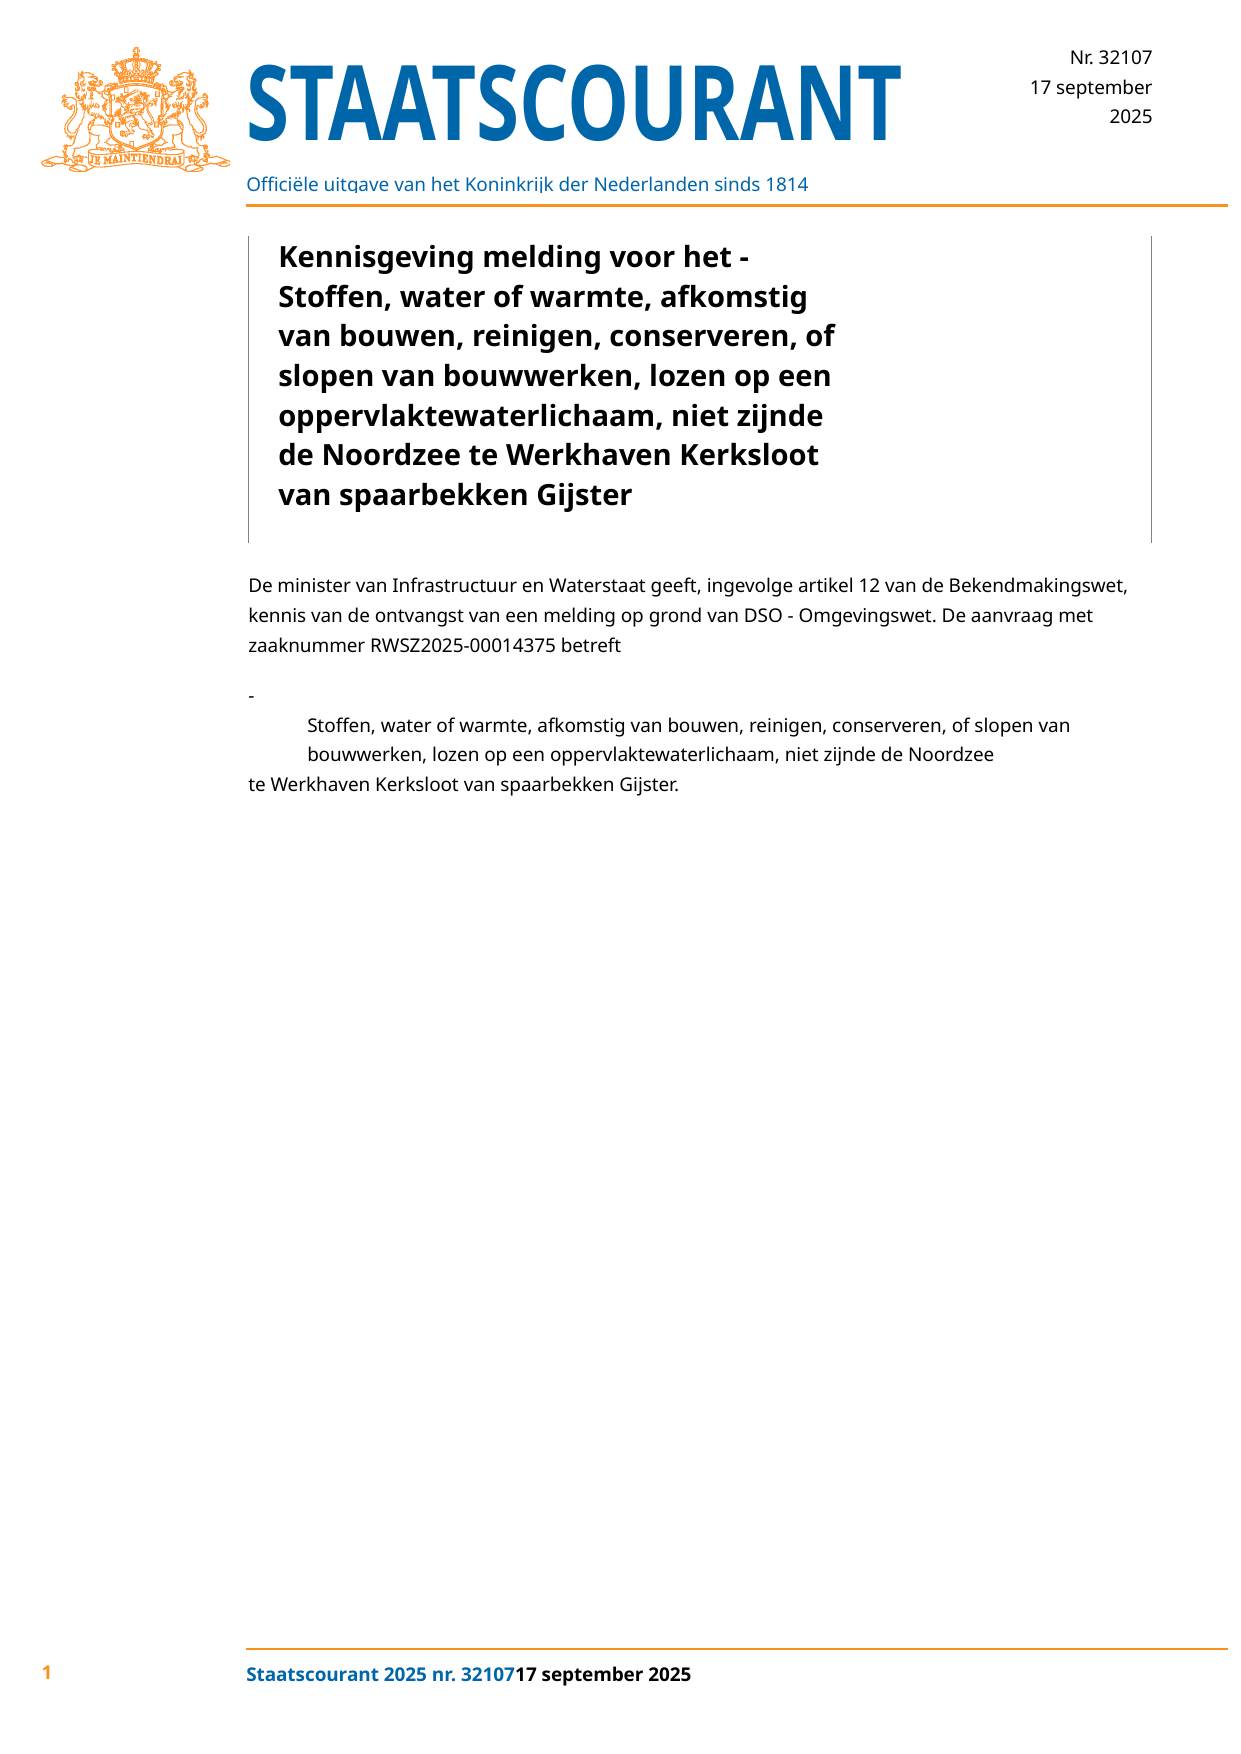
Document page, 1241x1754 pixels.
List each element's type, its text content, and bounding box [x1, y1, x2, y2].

table_header [850, 236, 912, 413]
table_header Kennisgeving melding voor het -Stoffen, water of warmte, afkomstig van bouwen, reinigen, conserveren, of slopen van bouwwerken, lozen op een oppervlaktewaterlichaam, niet zijnde de Noordzee te Werkhaven Kerksloot van spaarbekken Gijster [249, 236, 850, 543]
picture [41, 47, 231, 172]
text De minister van Infrastructuur en Waterstaat geeft, ingevolge artikel 12 van de Bekendmakingswet, kennis van de ontvangst van een melding op grond van DSO - Omgevingswet. De aanvraag met zaaknummer RWSZ2025-00014375 betreft [248, 573, 1152, 658]
table_header [1090, 236, 1151, 413]
text te Werkhaven Kerksloot van spaarbekken Gijster. [248, 771, 1152, 797]
picture [912, 236, 1090, 414]
list Stoffen, water of warmte, afkomstig van bouwen, reinigen, conserveren, of slopen van bouwwerken, lozen op een oppervlaktewaterlichaam, niet zijnde de Noordzee [248, 712, 1152, 767]
table_header [850, 414, 1151, 543]
